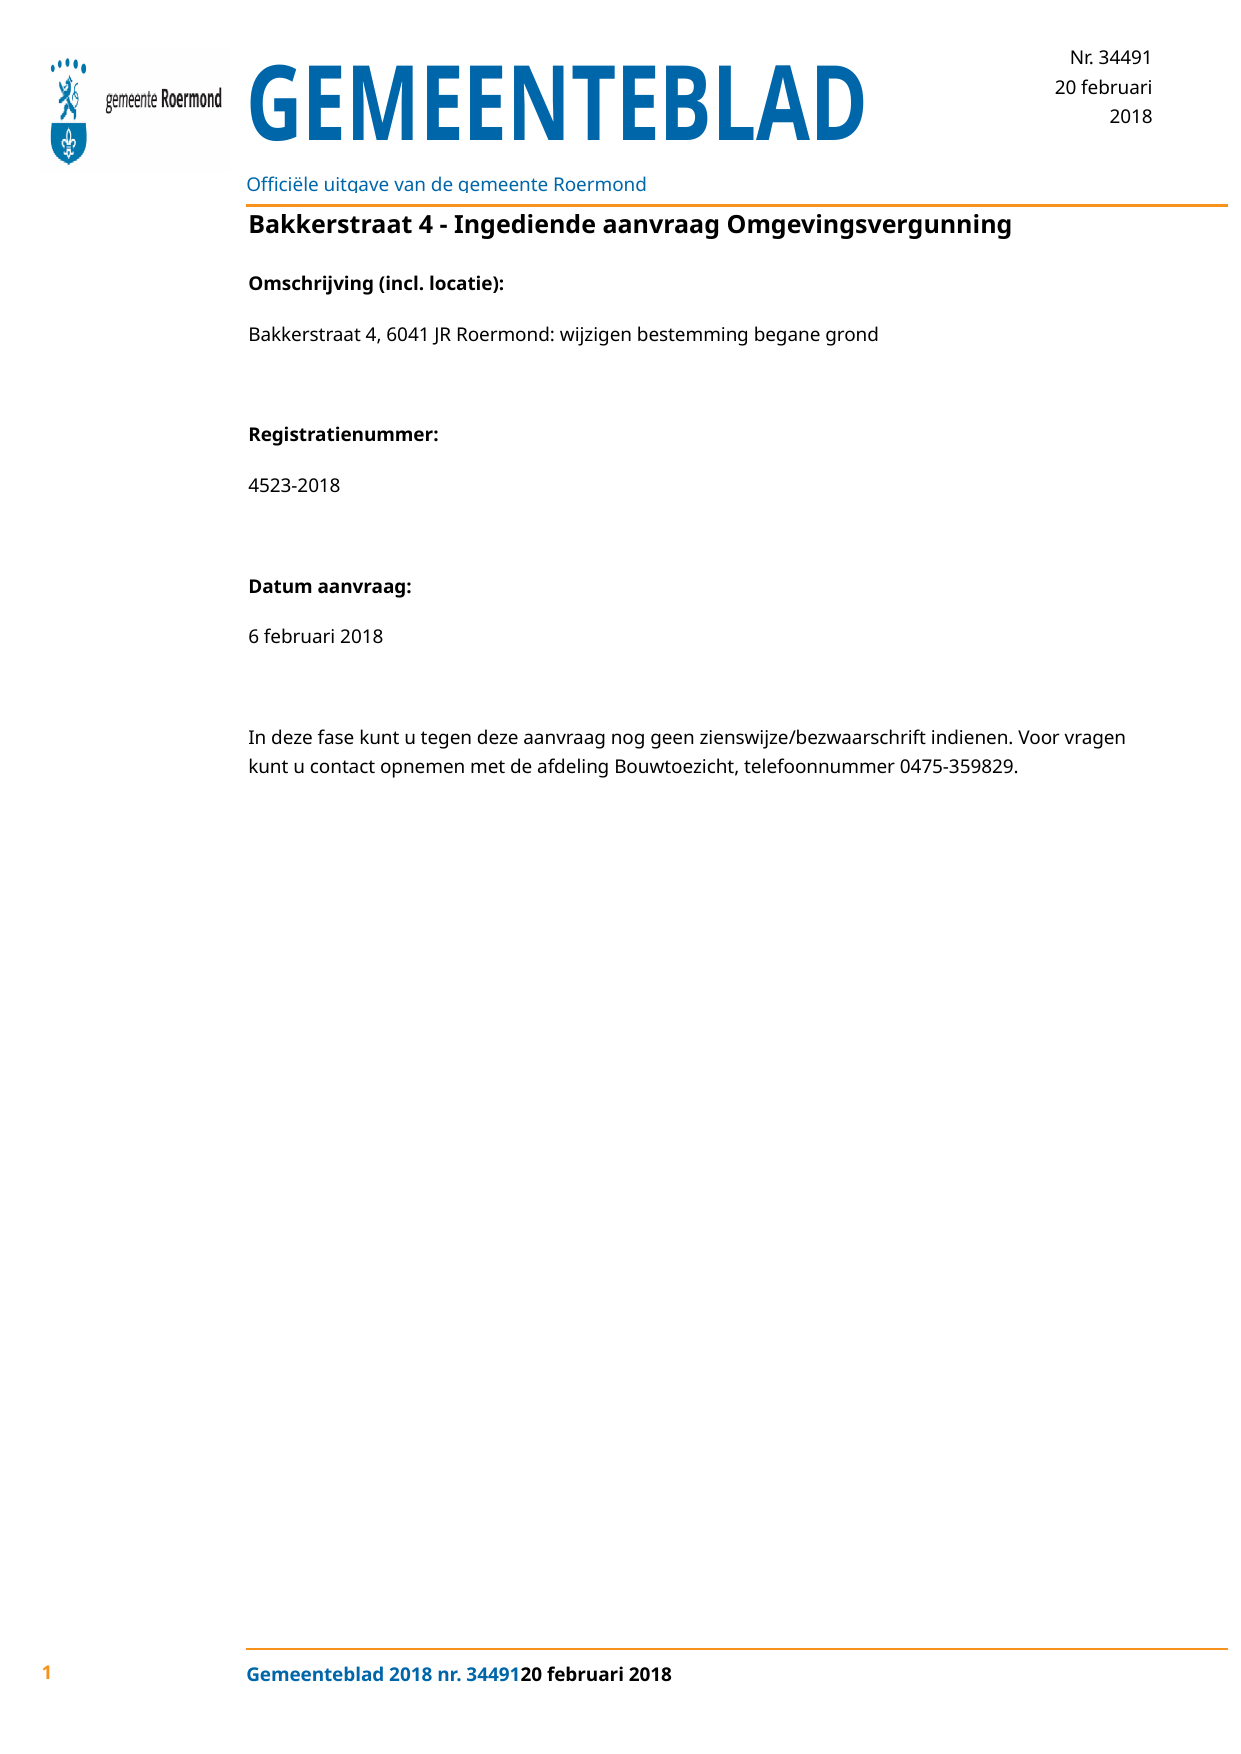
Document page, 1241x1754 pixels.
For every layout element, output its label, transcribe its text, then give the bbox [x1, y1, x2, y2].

text 4523-2018 [248, 472, 1152, 498]
text 6 februari 2018 [248, 623, 1152, 649]
text In deze fase kunt u tegen deze aanvraag nog geen zienswijze/bezwaarschrift indienen. Voor vragen kunt u contact opnemen met de afdeling Bouwtoezicht, telefoonnummer 0475-359829. [248, 724, 1152, 779]
picture [41, 47, 231, 172]
text Bakkerstraat 4, 6041 JR Roermond: wijzigen bestemming begane grond [248, 321, 1152, 346]
text Omschrijving (incl. locatie): [248, 270, 1152, 296]
text Bakkerstraat 4 - Ingediende aanvraag Omgevingsvergunning [248, 207, 1152, 241]
text Registratienummer: [248, 422, 1152, 447]
text Datum aanvraag: [248, 573, 1152, 598]
